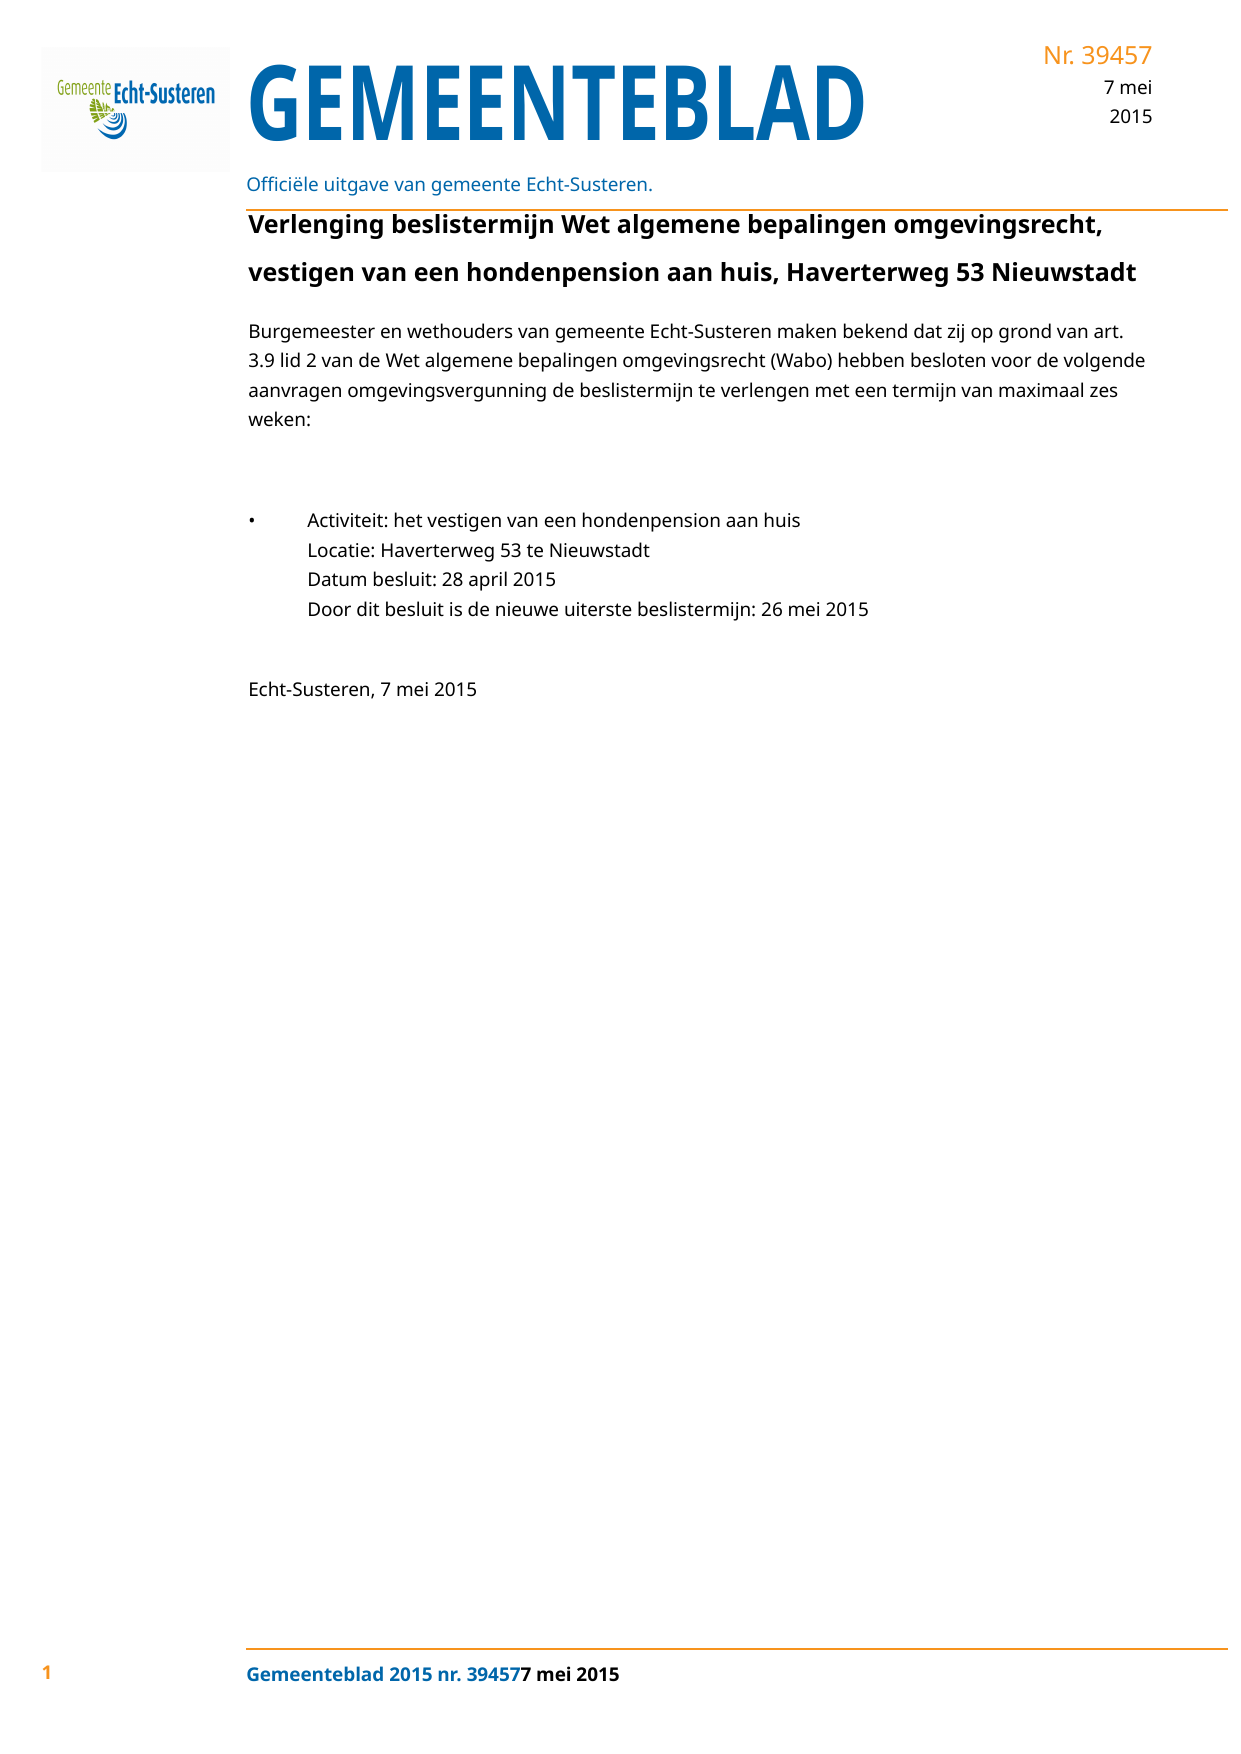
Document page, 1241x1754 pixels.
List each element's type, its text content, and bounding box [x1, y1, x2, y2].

list Door dit besluit is de nieuwe uiterste beslistermijn: 26 mei 2015 [248, 596, 1152, 622]
text Echt-Susteren, 7 mei 2015 [248, 676, 1152, 702]
picture [41, 47, 231, 172]
text Verlenging beslistermijn Wet algemene bepalingen omgevingsrecht, vestigen van een hondenpension aan huis, Haverterweg 53 Nieuwstadt [248, 211, 1152, 288]
list Activiteit: het vestigen van een hondenpension aan huis [248, 507, 1152, 533]
list Locatie: Haverterweg 53 te Nieuwstadt [248, 537, 1152, 563]
text Burgemeester en wethouders van gemeente Echt-Susteren maken bekend dat zij op grond van art. 3.9 lid 2 van de Wet algemene bepalingen omgevingsrecht (Wabo) hebben besloten voor de volgende aanvragen omgevingsvergunning de beslistermijn te verlengen met een termijn van maximaal zes weken: [248, 318, 1152, 432]
list Datum besluit: 28 april 2015 [248, 567, 1152, 592]
